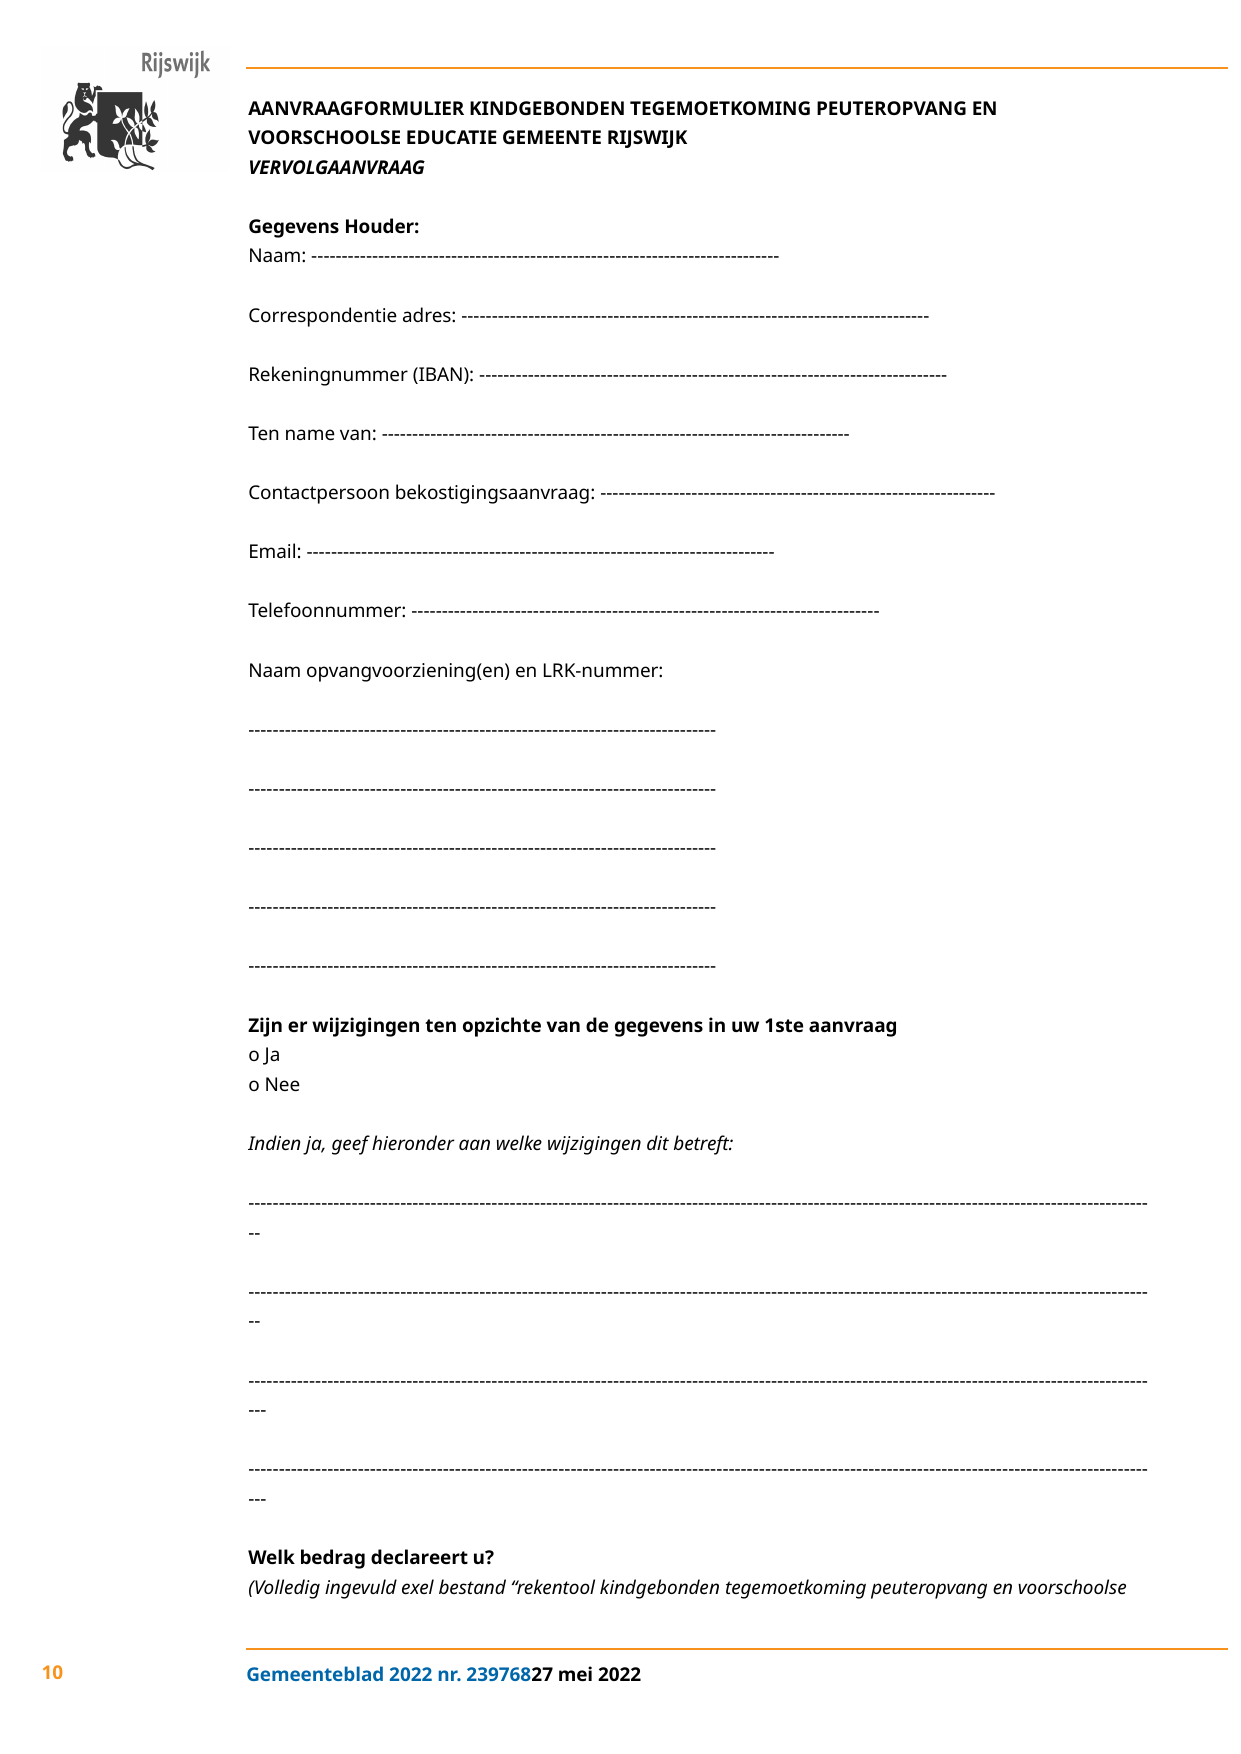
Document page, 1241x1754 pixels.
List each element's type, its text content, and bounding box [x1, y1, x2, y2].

text Naam opvangvoorziening(en) en LRK-nummer: [248, 657, 1152, 683]
text ----------------------------------------------------------------------------- [248, 953, 1152, 978]
text Gegevens Houder: [248, 213, 1152, 239]
text o Ja [248, 1041, 1152, 1067]
text (Volledig ingevuld exel bestand “rekentool kindgebonden tegemoetkoming peuteropvang en voorschoolse [248, 1574, 1152, 1600]
text ----------------------------------------------------------------------------- [248, 834, 1152, 860]
picture [41, 47, 231, 172]
text Contactpersoon bekostigingsaanvraag: ----------------------------------------------------------------- [248, 479, 1152, 505]
text AANVRAAGFORMULIER KINDGEBONDEN TEGEMOETKOMING PEUTEROPVANG EN VOORSCHOOLSE EDUCATIE GEMEENTE RIJSWIJK [248, 95, 1152, 150]
text ------------------------------------------------------------------------------------------------------------------------------------------------------ [248, 1278, 1152, 1333]
text Naam: ----------------------------------------------------------------------------- [248, 243, 1152, 268]
text Email: ----------------------------------------------------------------------------- [248, 538, 1152, 564]
text ------------------------------------------------------------------------------------------------------------------------------------------------------- [248, 1367, 1152, 1422]
text ------------------------------------------------------------------------------------------------------------------------------------------------------ [248, 1189, 1152, 1245]
text Rekeningnummer (IBAN): ----------------------------------------------------------------------------- [248, 361, 1152, 387]
text Indien ja, geef hieronder aan welke wijzigingen dit betreft: [248, 1130, 1152, 1156]
text o Nee [248, 1071, 1152, 1097]
text ------------------------------------------------------------------------------------------------------------------------------------------------------- [248, 1456, 1152, 1511]
text Ten name van: ----------------------------------------------------------------------------- [248, 420, 1152, 446]
text Correspondentie adres: ----------------------------------------------------------------------------- [248, 302, 1152, 328]
text VERVOLGAANVRAAG [248, 154, 1152, 180]
text Telefoonnummer: ----------------------------------------------------------------------------- [248, 598, 1152, 623]
text Welk bedrag declareert u? [248, 1544, 1152, 1570]
text ----------------------------------------------------------------------------- [248, 893, 1152, 919]
text ----------------------------------------------------------------------------- [248, 716, 1152, 742]
text ----------------------------------------------------------------------------- [248, 775, 1152, 801]
text Zijn er wijzigingen ten opzichte van de gegevens in uw 1ste aanvraag [248, 1012, 1152, 1038]
